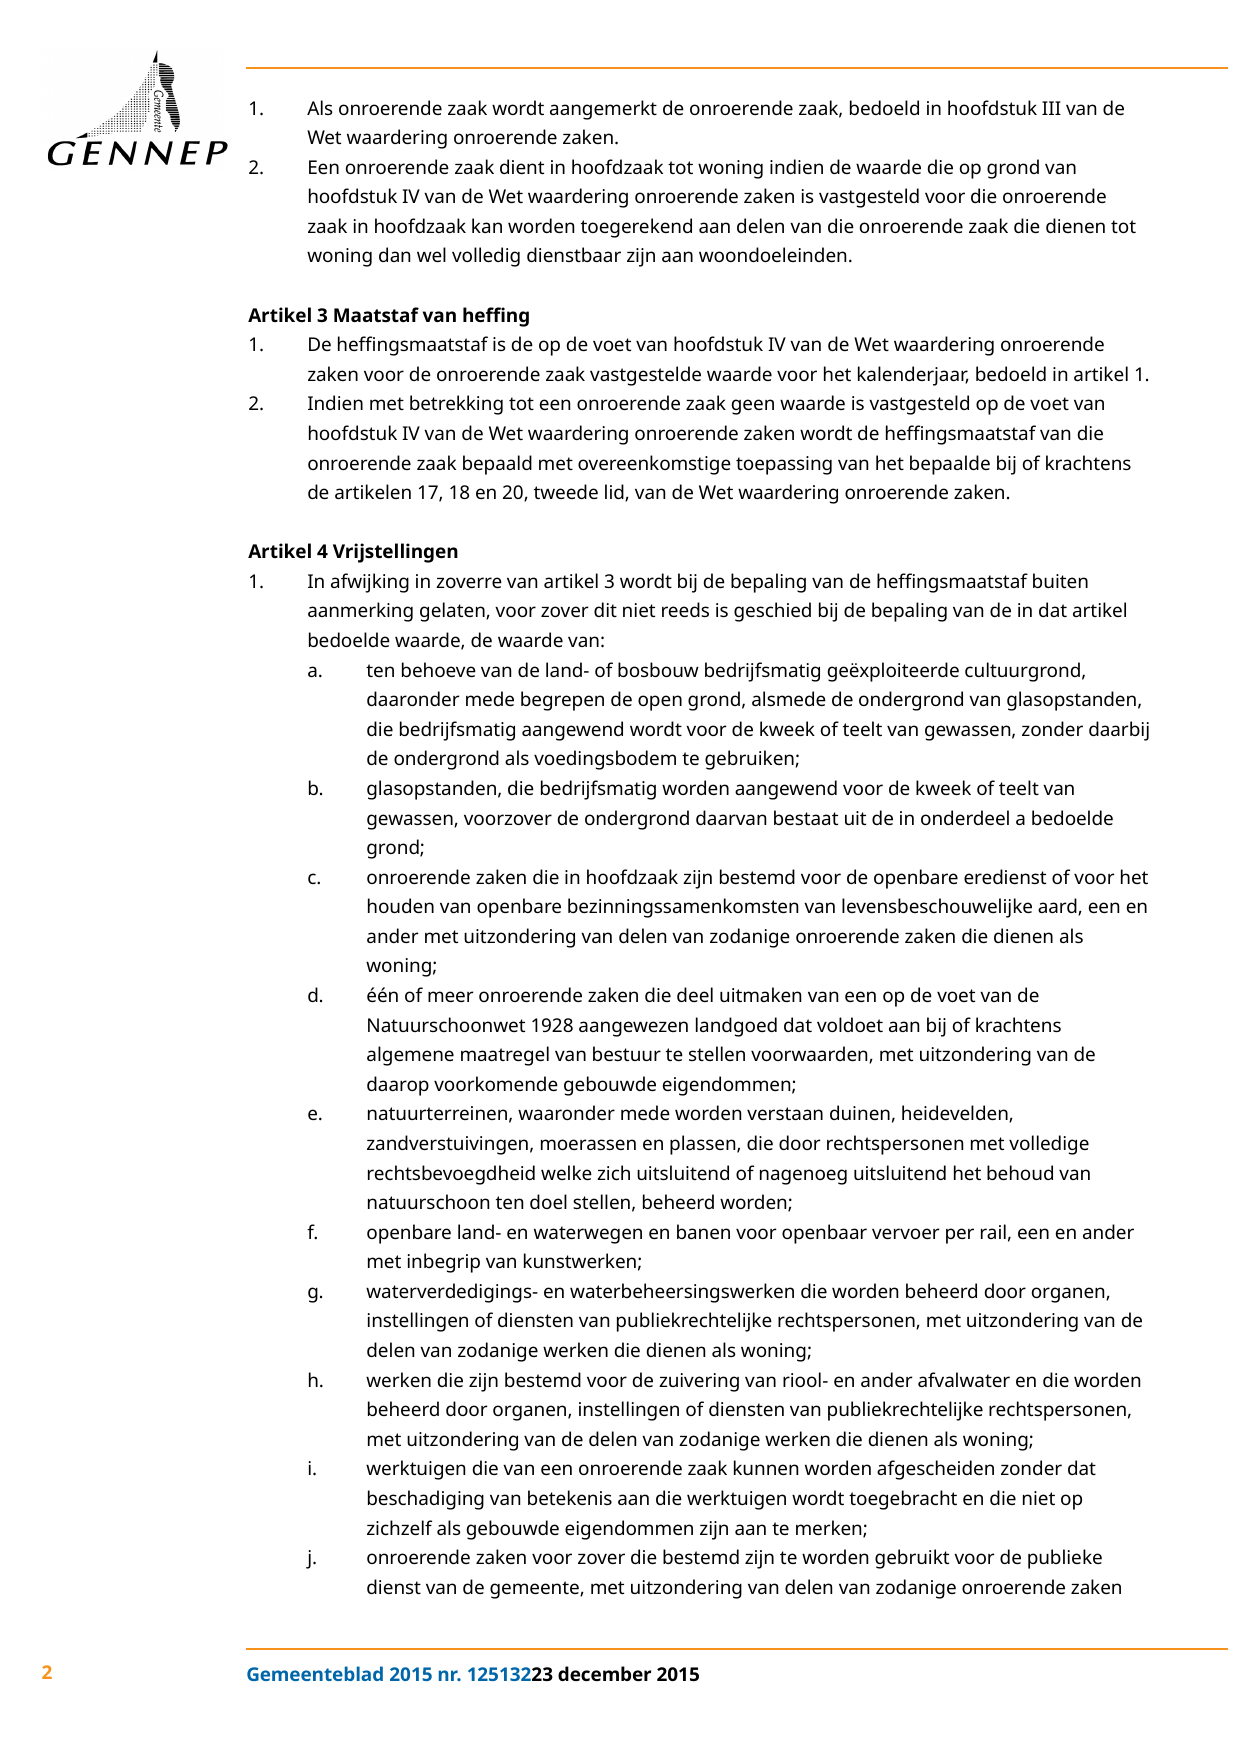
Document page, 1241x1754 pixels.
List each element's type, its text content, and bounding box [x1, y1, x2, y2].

list waterverdedigings- en waterbeheersingswerken die worden beheerd door organen, instellingen of diensten van publiekrechtelijke rechtspersonen, met uitzondering van de delen van zodanige werken die dienen als woning; [307, 1278, 1152, 1363]
picture [41, 47, 231, 172]
text Artikel 3 Maatstaf van heffing [248, 302, 1152, 328]
list één of meer onroerende zaken die deel uitmaken van een op de voet van de Natuurschoonwet 1928 aangewezen landgoed dat voldoet aan bij of krachtens algemene maatregel van bestuur te stellen voorwaarden, met uitzondering van de daarop voorkomende gebouwde eigendommen; [307, 982, 1152, 1097]
list onroerende zaken voor zover die bestemd zijn te worden gebruikt voor de publieke dienst van de gemeente, met uitzondering van delen van zodanige onroerende zaken [307, 1544, 1152, 1600]
list werken die zijn bestemd voor de zuivering van riool- en ander afvalwater en die worden beheerd door organen, instellingen of diensten van publiekrechtelijke rechtspersonen, met uitzondering van de delen van zodanige werken die dienen als woning; [307, 1367, 1152, 1452]
list Indien met betrekking tot een onroerende zaak geen waarde is vastgesteld op de voet van hoofdstuk IV van de Wet waardering onroerende zaken wordt de heffingsmaatstaf van die onroerende zaak bepaald met overeenkomstige toepassing van het bepaalde bij of krachtens de artikelen 17, 18 en 20, tweede lid, van de Wet waardering onroerende zaken. [248, 391, 1152, 505]
list In afwijking in zoverre van artikel 3 wordt bij de bepaling van de heffingsmaatstaf buiten aanmerking gelaten, voor zover dit niet reeds is geschied bij de bepaling van de in dat artikel bedoelde waarde, de waarde van: [248, 568, 1152, 653]
list werktuigen die van een onroerende zaak kunnen worden afgescheiden zonder dat beschadiging van betekenis aan die werktuigen wordt toegebracht en die niet op zichzelf als gebouwde eigendommen zijn aan te merken; [307, 1456, 1152, 1541]
list glasopstanden, die bedrijfsmatig worden aangewend voor de kweek of teelt van gewassen, voorzover de ondergrond daarvan bestaat uit de in onderdeel a bedoelde grond; [307, 775, 1152, 860]
list ten behoeve van de land- of bosbouw bedrijfsmatig geëxploiteerde cultuurgrond, daaronder mede begrepen de open grond, alsmede de ondergrond van glasopstanden, die bedrijfsmatig aangewend wordt voor de kweek of teelt van gewassen, zonder daarbij de ondergrond als voedingsbodem te gebruiken; [307, 657, 1152, 771]
list natuurterreinen, waaronder mede worden verstaan duinen, heidevelden, zandverstuivingen, moerassen en plassen, die door rechtspersonen met volledige rechtsbevoegdheid welke zich uitsluitend of nagenoeg uitsluitend het behoud van natuurschoon ten doel stellen, beheerd worden; [307, 1101, 1152, 1215]
list openbare land- en waterwegen en banen voor openbaar vervoer per rail, een en ander met inbegrip van kunstwerken; [307, 1219, 1152, 1274]
list De heffingsmaatstaf is de op de voet van hoofdstuk IV van de Wet waardering onroerende zaken voor de onroerende zaak vastgestelde waarde voor het kalenderjaar, bedoeld in artikel 1. [248, 331, 1152, 387]
list Een onroerende zaak dient in hoofdzaak tot woning indien de waarde die op grond van hoofdstuk IV van de Wet waardering onroerende zaken is vastgesteld voor die onroerende zaak in hoofdzaak kan worden toegerekend aan delen van die onroerende zaak die dienen tot woning dan wel volledig dienstbaar zijn aan woondoeleinden. [248, 154, 1152, 268]
list Als onroerende zaak wordt aangemerkt de onroerende zaak, bedoeld in hoofdstuk III van de Wet waardering onroerende zaken. [248, 95, 1152, 150]
text Artikel 4 Vrijstellingen [248, 538, 1152, 564]
list onroerende zaken die in hoofdzaak zijn bestemd voor de openbare eredienst of voor het houden van openbare bezinningssamenkomsten van levensbeschouwelijke aard, een en ander met uitzondering van delen van zodanige onroerende zaken die dienen als woning; [307, 864, 1152, 978]
